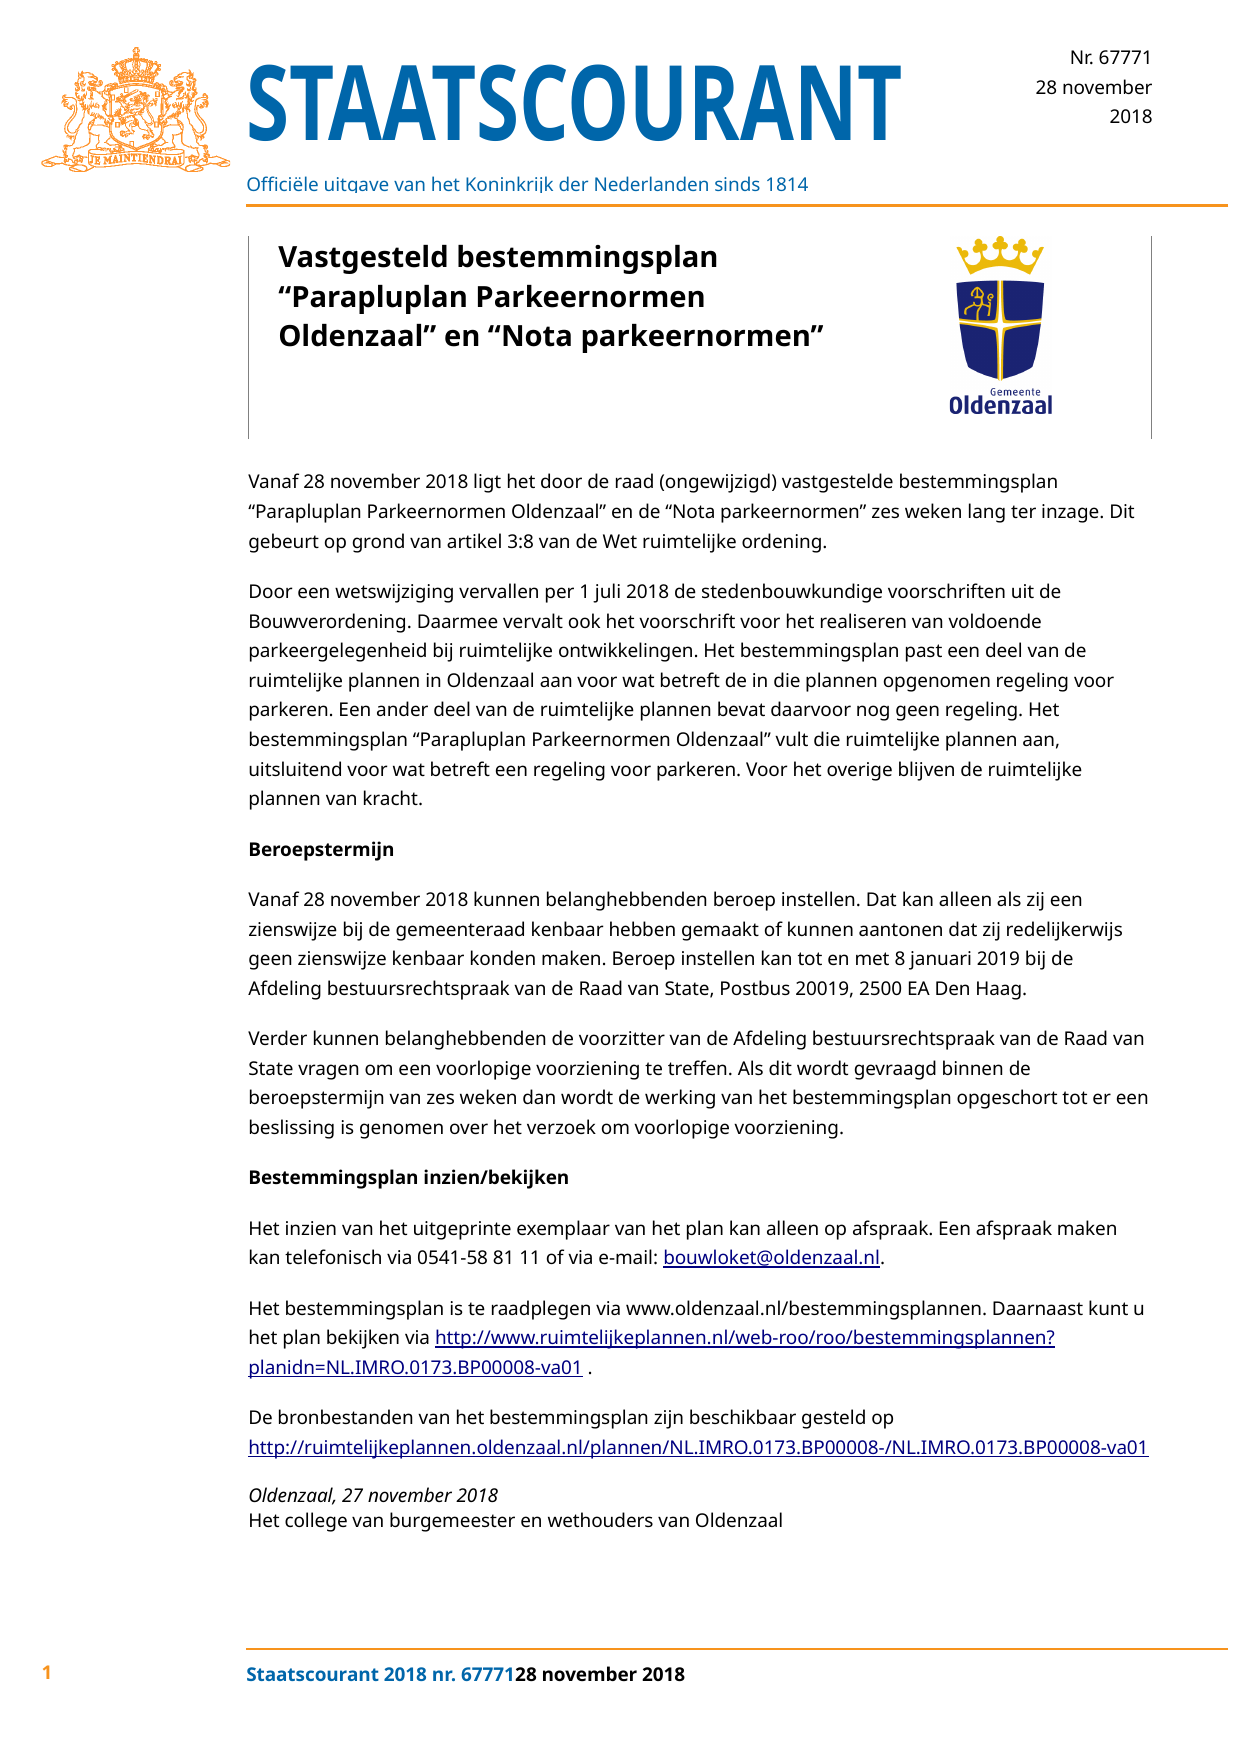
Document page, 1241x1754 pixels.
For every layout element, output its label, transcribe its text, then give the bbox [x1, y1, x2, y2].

text Het inzien van het uitgeprinte exemplaar van het plan kan alleen op afspraak. Een afspraak maken kan telefonisch via 0541-58 81 11 of via e-mail: bouwloket@oldenzaal.nl. [248, 1215, 1152, 1270]
text Bestemmingsplan inzien/bekijken [248, 1164, 1152, 1190]
text Oldenzaal, 27 november 2018 [248, 1482, 1152, 1508]
text Het college van burgemeester en wethouders van Oldenzaal [248, 1508, 1152, 1533]
picture [41, 47, 231, 172]
text Beroepstermijn [248, 836, 1152, 861]
text De bronbestanden van het bestemmingsplan zijn beschikbaar gesteld op http://ruimtelijkeplannen.oldenzaal.nl/plannen/NL.IMRO.0173.BP00008-/NL.IMRO.0173.BP00008-va01 [248, 1404, 1152, 1460]
text Door een wetswijziging vervallen per 1 juli 2018 de stedenbouwkundige voorschriften uit de Bouwverordening. Daarmee vervalt ook het voorschrift voor het realiseren van voldoende parkeergelegenheid bij ruimtelijke ontwikkelingen. Het bestemmingsplan past een deel van de ruimtelijke plannen in Oldenzaal aan voor wat betreft de in die plannen opgenomen regeling voor parkeren. Een ander deel van de ruimtelijke plannen bevat daarvoor nog geen regeling. Het bestemmingsplan “Parapluplan Parkeernormen Oldenzaal” vult die ruimtelijke plannen aan, uitsluitend voor wat betreft een regeling voor parkeren. Voor het overige blijven de ruimtelijke plannen van kracht. [248, 578, 1152, 811]
text Vanaf 28 november 2018 ligt het door de raad (ongewijzigd) vastgestelde bestemmingsplan “Parapluplan Parkeernormen Oldenzaal” en de “Nota parkeernormen” zes weken lang ter inzage. Dit gebeurt op grond van artikel 3:8 van de Wet ruimtelijke ordening. [248, 469, 1152, 553]
text Verder kunnen belanghebbenden de voorzitter van de Afdeling bestuursrechtspraak van de Raad van State vragen om een voorlopige voorziening te treffen. Als dit wordt gevraagd binnen de beroepstermijn van zes weken dan wordt de werking van het bestemmingsplan opgeschort tot er een beslissing is genomen over het verzoek om voorlopige voorziening. [248, 1025, 1152, 1140]
table_header [850, 236, 949, 413]
table_header [1052, 236, 1151, 413]
text Het bestemmingsplan is te raadplegen via www.oldenzaal.nl/bestemmingsplannen. Daarnaast kunt u het plan bekijken via http://www.ruimtelijkeplannen.nl/web-roo/roo/bestemmingsplannen?planidn=NL.IMRO.0173.BP00008-va01 . [248, 1295, 1152, 1380]
picture [949, 236, 1052, 414]
table_header Vastgesteld bestemmingsplan “Parapluplan Parkeernormen Oldenzaal” en “Nota parkeernormen” [249, 236, 850, 439]
text Vanaf 28 november 2018 kunnen belanghebbenden beroep instellen. Dat kan alleen als zij een zienswijze bij de gemeenteraad kenbaar hebben gemaakt of kunnen aantonen dat zij redelijkerwijs geen zienswijze kenbaar konden maken. Beroep instellen kan tot en met 8 januari 2019 bij de Afdeling bestuursrechtspraak van de Raad van State, Postbus 20019, 2500 EA Den Haag. [248, 886, 1152, 1001]
table_header [850, 414, 1151, 439]
